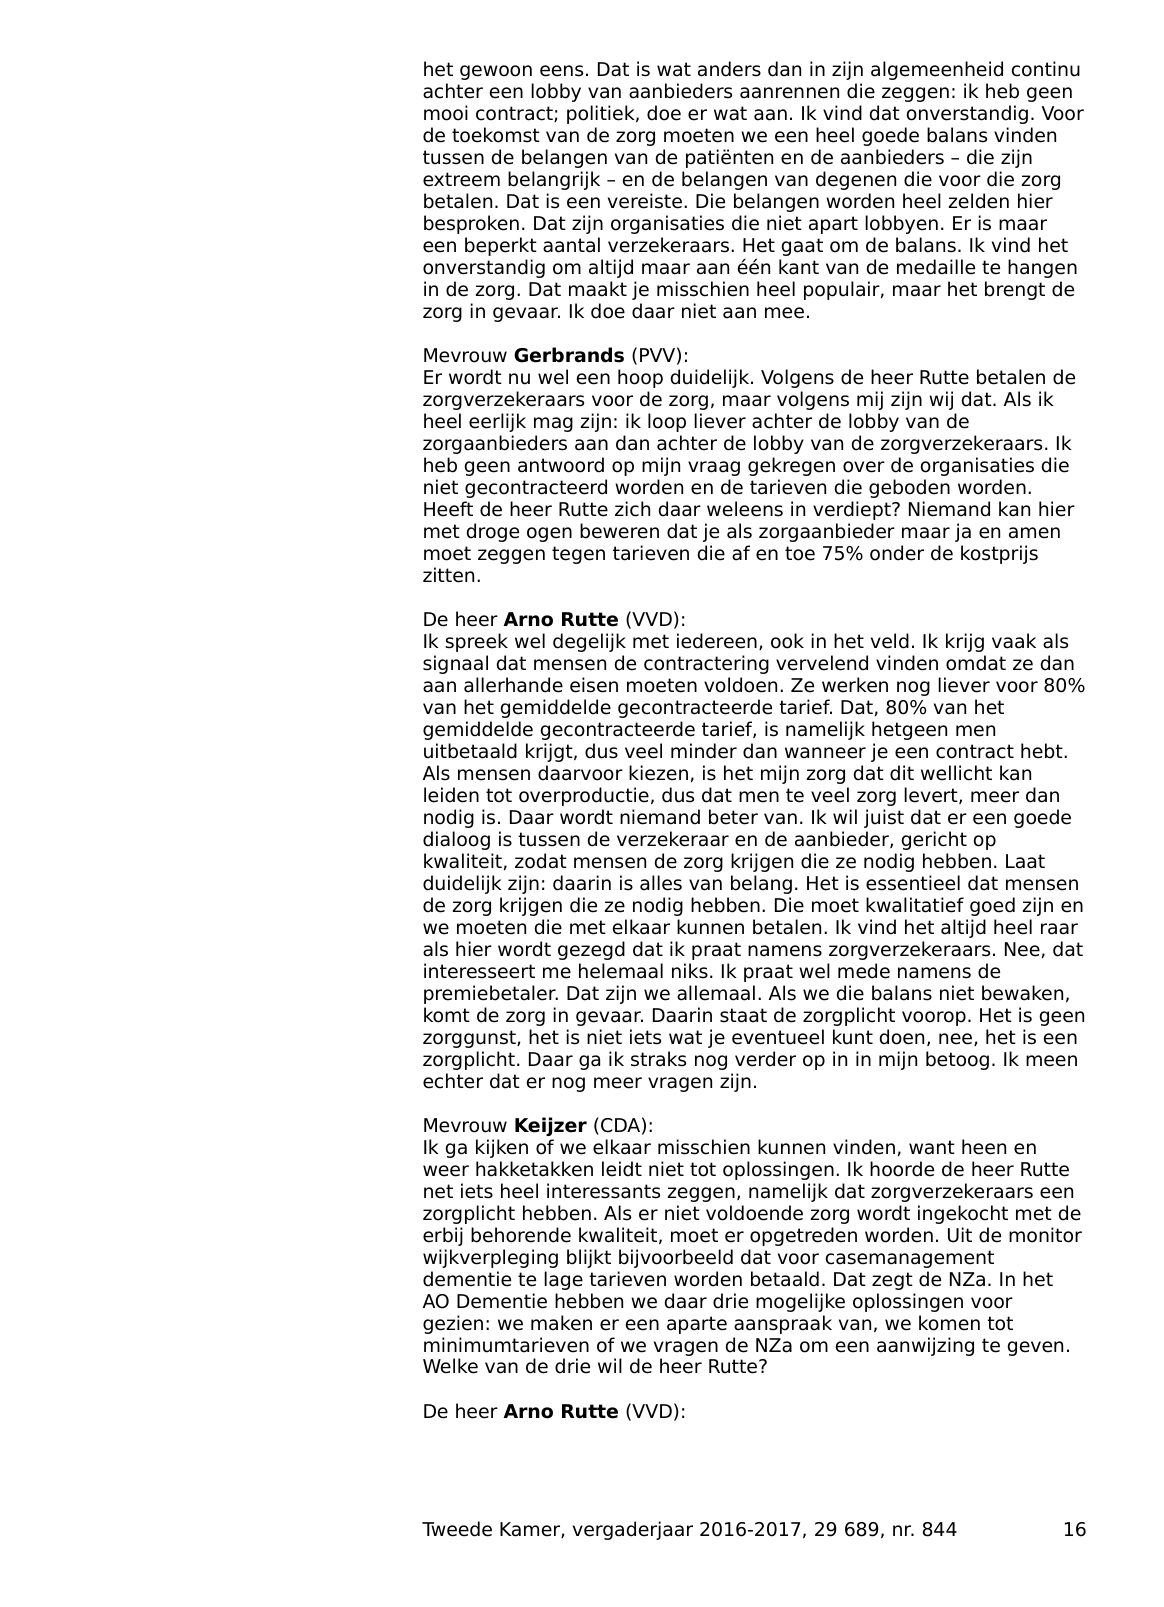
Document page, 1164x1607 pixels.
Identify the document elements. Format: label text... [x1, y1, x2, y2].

text Ik spreek wel degelijk met iedereen, ook in het veld. Ik krijg vaak als signaal dat mensen de contractering vervelend vinden omdat ze dan aan allerhande eisen moeten voldoen. Ze werken nog liever voor 80% van het gemiddelde gecontracteerde tarief. Dat, 80% van het gemiddelde gecontracteerde tarief, is namelijk hetgeen men uitbetaald krijgt, dus veel minder dan wanneer je een contract hebt. Als mensen daarvoor kiezen, is het mijn zorg dat dit wellicht kan leiden tot overproductie, dus dat men te veel zorg levert, meer dan nodig is. Daar wordt niemand beter van. Ik wil juist dat er een goede dialoog is tussen de verzekeraar en de aanbieder, gericht op kwaliteit, zodat mensen de zorg krijgen die ze nodig hebben. Laat duidelijk zijn: daarin is alles van belang. Het is essentieel dat mensen de zorg krijgen die ze nodig hebben. Die moet kwalitatief goed zijn en we moeten die met elkaar kunnen betalen. Ik vind het altijd heel raar als hier wordt gezegd dat ik praat namens zorgverzekeraars. Nee, dat interesseert me helemaal niks. Ik praat wel mede namens de premiebetaler. Dat zijn we allemaal. Als we die balans niet bewaken, komt de zorg in gevaar. Daarin staat de zorgplicht voorop. Het is geen zorggunst, het is niet iets wat je eventueel kunt doen, nee, het is een zorgplicht. Daar ga ik straks nog verder op in in mijn betoog. Ik meen echter dat er nog meer vragen zijn. [422, 631, 1087, 1092]
text De heer Arno Rutte (VVD): [422, 1401, 1087, 1423]
text Mevrouw Gerbrands (PVV): [422, 345, 1087, 367]
text Mevrouw Keijzer (CDA): [422, 1115, 1087, 1137]
text het gewoon eens. Dat is wat anders dan in zijn algemeenheid continu achter een lobby van aanbieders aanrennen die zeggen: ik heb geen mooi contract; politiek, doe er wat aan. Ik vind dat onverstandig. Voor de toekomst van de zorg moeten we een heel goede balans vinden tussen de belangen van de patiënten en de aanbieders – die zijn extreem belangrijk – en de belangen van degenen die voor die zorg betalen. Dat is een vereiste. Die belangen worden heel zelden hier besproken. Dat zijn organisaties die niet apart lobbyen. Er is maar een beperkt aantal verzekeraars. Het gaat om de balans. Ik vind het onverstandig om altijd maar aan één kant van de medaille te hangen in de zorg. Dat maakt je misschien heel populair, maar het brengt de zorg in gevaar. Ik doe daar niet aan mee. [422, 59, 1087, 323]
text Er wordt nu wel een hoop duidelijk. Volgens de heer Rutte betalen de zorgverzekeraars voor de zorg, maar volgens mij zijn wij dat. Als ik heel eerlijk mag zijn: ik loop liever achter de lobby van de zorgaanbieders aan dan achter de lobby van de zorgverzekeraars. Ik heb geen antwoord op mijn vraag gekregen over de organisaties die niet gecontracteerd worden en de tarieven die geboden worden. Heeft de heer Rutte zich daar weleens in verdiept? Niemand kan hier met droge ogen beweren dat je als zorgaanbieder maar ja en amen moet zeggen tegen tarieven die af en toe 75% onder de kostprijs zitten. [422, 367, 1087, 587]
text Ik ga kijken of we elkaar misschien kunnen vinden, want heen en weer hakketakken leidt niet tot oplossingen. Ik hoorde de heer Rutte net iets heel interessants zeggen, namelijk dat zorgverzekeraars een zorgplicht hebben. Als er niet voldoende zorg wordt ingekocht met de erbij behorende kwaliteit, moet er opgetreden worden. Uit de monitor wijkverpleging blijkt bijvoorbeeld dat voor casemanagement dementie te lage tarieven worden betaald. Dat zegt de NZa. In het AO Dementie hebben we daar drie mogelijke oplossingen voor gezien: we maken er een aparte aanspraak van, we komen tot minimumtarieven of we vragen de NZa om een aanwijzing te geven. Welke van de drie wil de heer Rutte? [422, 1137, 1087, 1378]
text De heer Arno Rutte (VVD): [422, 609, 1087, 631]
